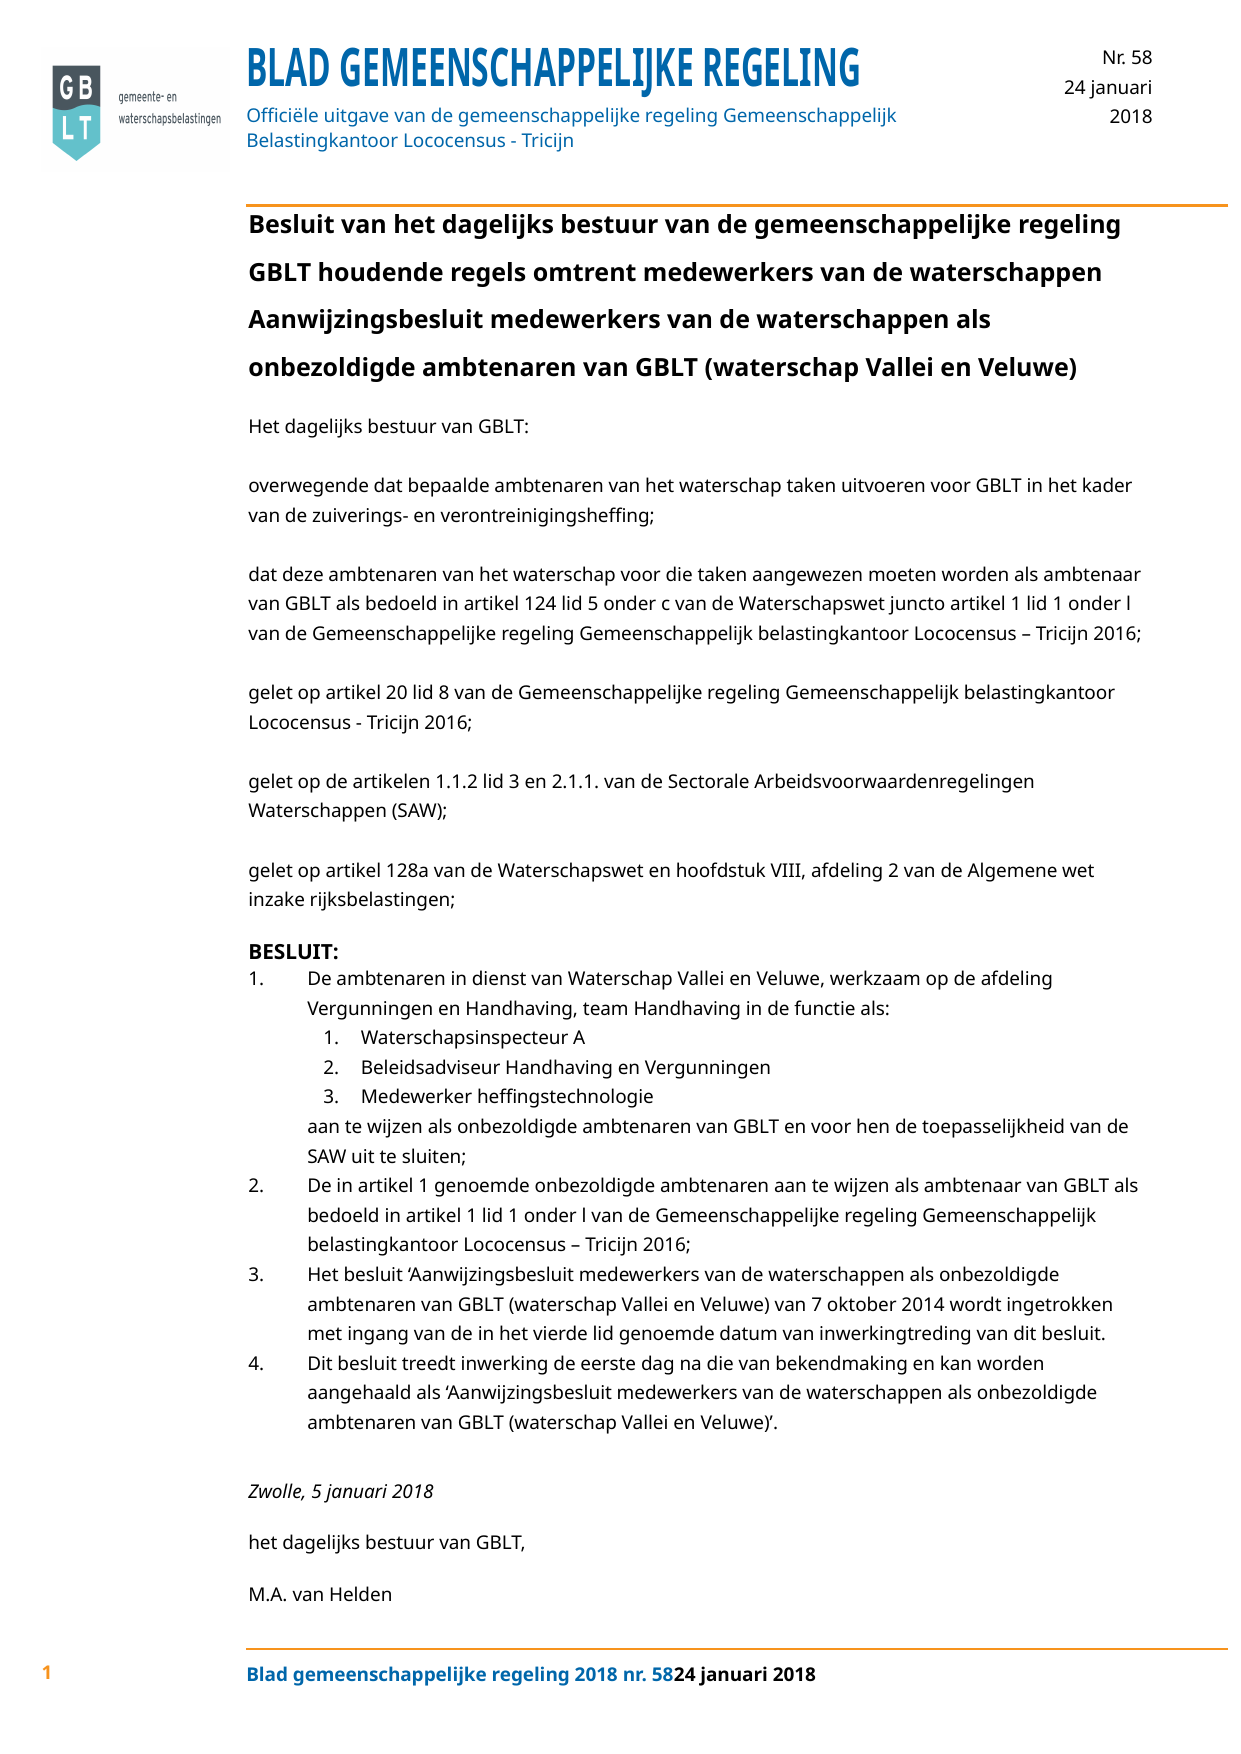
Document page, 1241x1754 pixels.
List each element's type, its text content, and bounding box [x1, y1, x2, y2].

text gelet op artikel 20 lid 8 van de Gemeenschappelijke regeling Gemeenschappelijk belastingkantoor Lococensus - Tricijn 2016; [248, 679, 1152, 735]
text gelet op artikel 128a van de Waterschapswet en hoofdstuk VIII, afdeling 2 van de Algemene wet inzake rijksbelastingen; [248, 857, 1152, 912]
list Beleidsadviseur Handhaving en Vergunningen [323, 1054, 1152, 1080]
text overwegende dat bepaalde ambtenaren van het waterschap taken uitvoeren voor GBLT in het kader van de zuiverings- en verontreinigingsheffing; [248, 472, 1152, 528]
list Het besluit ‘Aanwijzingsbesluit medewerkers van de waterschappen als onbezoldigde ambtenaren van GBLT (waterschap Vallei en Veluwe) van 7 oktober 2014 wordt ingetrokken met ingang van de in het vierde lid genoemde datum van inwerkingtreding van dit besluit. [248, 1261, 1152, 1346]
list Dit besluit treedt inwerking de eerste dag na die van bekendmaking en kan worden aangehaald als ‘Aanwijzingsbesluit medewerkers van de waterschappen als onbezoldigde ambtenaren van GBLT (waterschap Vallei en Veluwe)’. [248, 1350, 1152, 1435]
text M.A. van Helden [248, 1581, 1152, 1607]
text dat deze ambtenaren van het waterschap voor die taken aangewezen moeten worden als ambtenaar van GBLT als bedoeld in artikel 124 lid 5 onder c van de Waterschapswet juncto artikel 1 lid 1 onder l van de Gemeenschappelijke regeling Gemeenschappelijk belastingkantoor Lococensus – Tricijn 2016; [248, 561, 1152, 646]
text Zwolle, 5 januari 2018 [248, 1478, 1152, 1504]
text gelet op de artikelen 1.1.2 lid 3 en 2.1.1. van de Sectorale Arbeidsvoorwaardenregelingen Waterschappen (SAW); [248, 768, 1152, 823]
picture [41, 47, 231, 172]
list Waterschapsinspecteur A [323, 1024, 1152, 1050]
text Besluit van het dagelijks bestuur van de gemeenschappelijke regeling GBLT houdende regels omtrent medewerkers van de waterschappen Aanwijzingsbesluit medewerkers van de waterschappen als onbezoldigde ambtenaren van GBLT (waterschap Vallei en Veluwe) [248, 207, 1152, 384]
text het dagelijks bestuur van GBLT, [248, 1529, 1152, 1555]
text BESLUIT: [248, 937, 1152, 965]
text Het dagelijks bestuur van GBLT: [248, 413, 1152, 439]
list Medewerker heffingstechnologie [323, 1084, 1152, 1109]
list aan te wijzen als onbezoldigde ambtenaren van GBLT en voor hen de toepasselijkheid van de SAW uit te sluiten; [248, 1113, 1152, 1168]
list De ambtenaren in dienst van Waterschap Vallei en Veluwe, werkzaam op de afdeling Vergunningen en Handhaving, team Handhaving in de functie als: [248, 965, 1152, 1021]
list De in artikel 1 genoemde onbezoldigde ambtenaren aan te wijzen als ambtenaar van GBLT als bedoeld in artikel 1 lid 1 onder l van de Gemeenschappelijke regeling Gemeenschappelijk belastingkantoor Lococensus – Tricijn 2016; [248, 1172, 1152, 1257]
